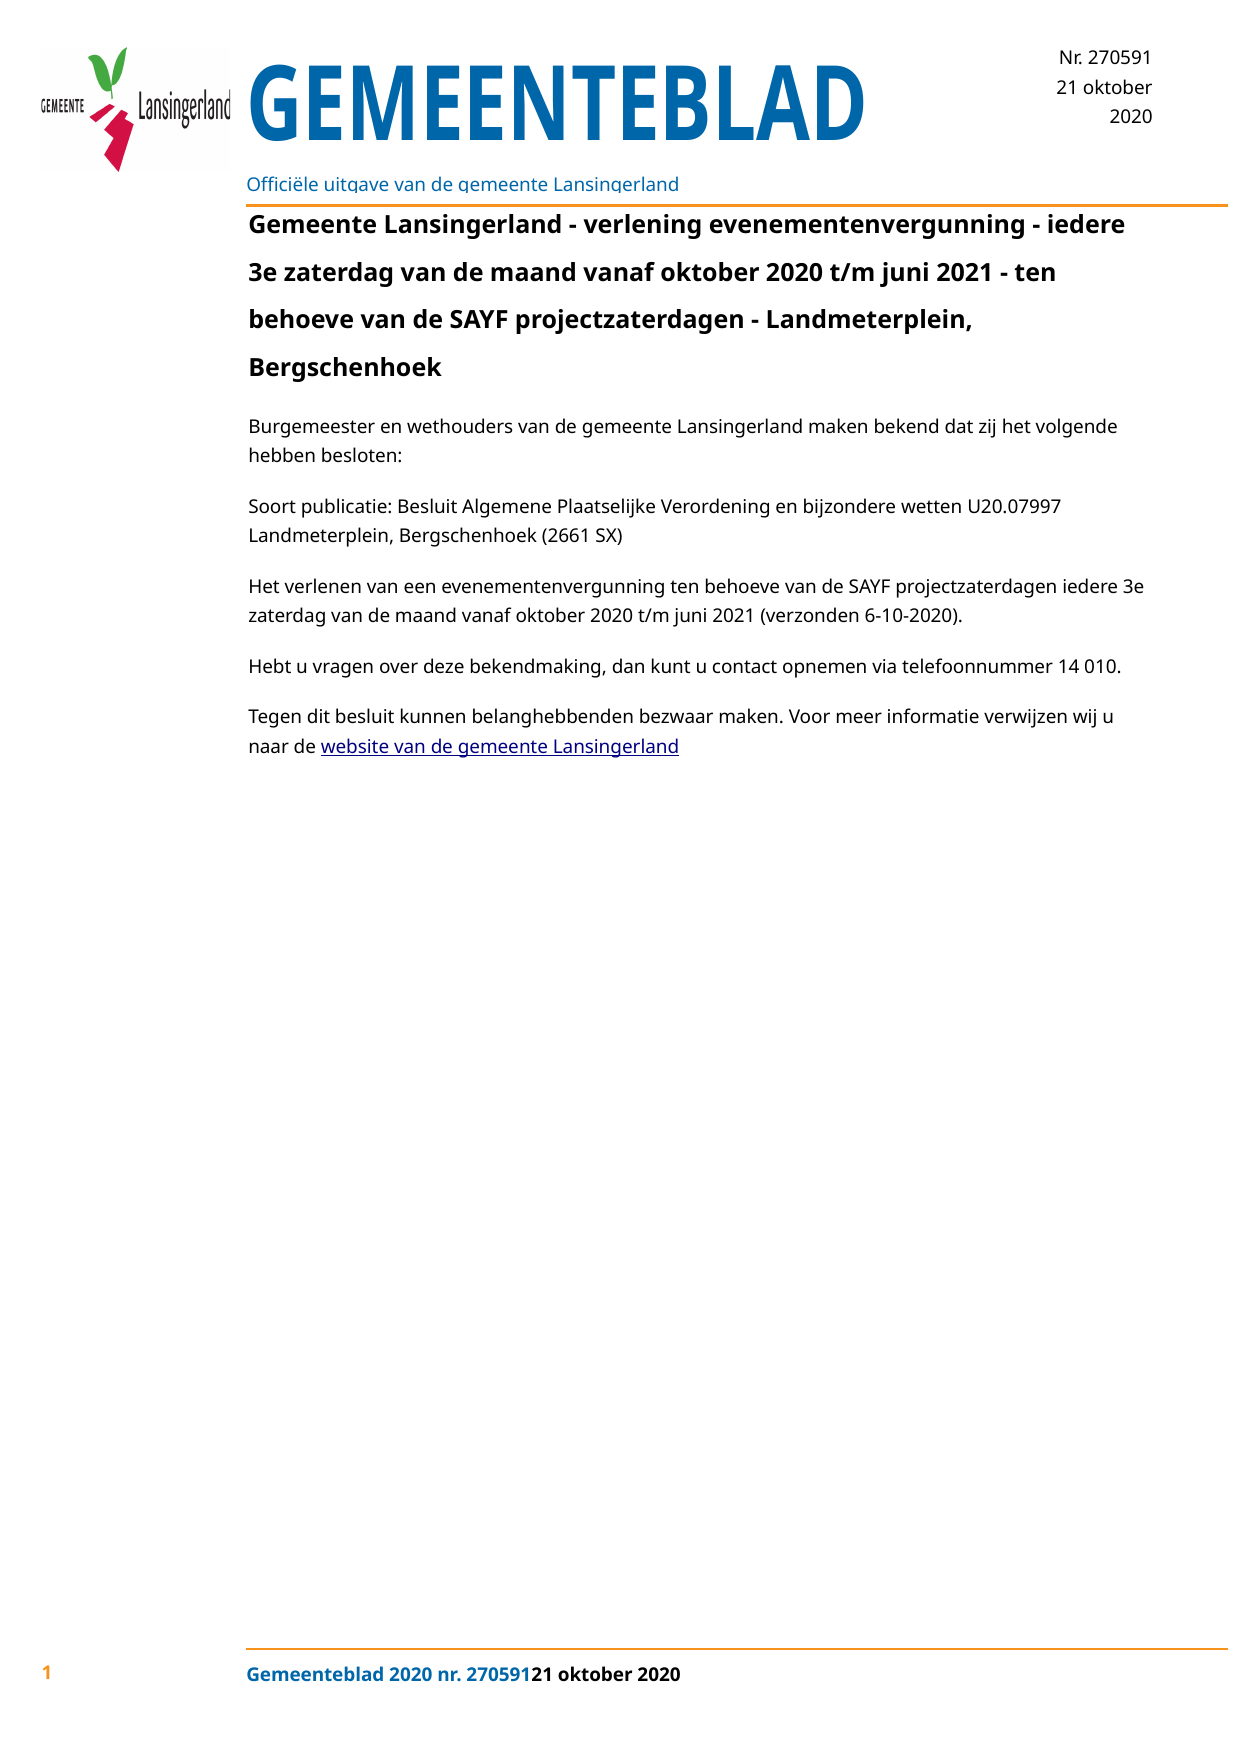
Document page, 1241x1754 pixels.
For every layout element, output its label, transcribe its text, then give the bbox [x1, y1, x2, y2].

text Burgemeester en wethouders van de gemeente Lansingerland maken bekend dat zij het volgende hebben besloten: [248, 413, 1152, 468]
text Soort publicatie: Besluit Algemene Plaatselijke Verordening en bijzondere wetten U20.07997 Landmeterplein, Bergschenhoek (2661 SX) [248, 493, 1152, 548]
text Gemeente Lansingerland - verlening evenementenvergunning - iedere 3e zaterdag van de maand vanaf oktober 2020 t/m juni 2021 - ten behoeve van de SAYF projectzaterdagen - Landmeterplein, Bergschenhoek [248, 207, 1152, 384]
text Tegen dit besluit kunnen belanghebbenden bezwaar maken. Voor meer informatie verwijzen wij u naar de website van de gemeente Lansingerland [248, 703, 1152, 759]
picture [41, 47, 231, 172]
text Het verlenen van een evenementenvergunning ten behoeve van de SAYF projectzaterdagen iedere 3e zaterdag van de maand vanaf oktober 2020 t/m juni 2021 (verzonden 6-10-2020). [248, 573, 1152, 628]
text Hebt u vragen over deze bekendmaking, dan kunt u contact opnemen via telefoonnummer 14 010. [248, 653, 1152, 679]
